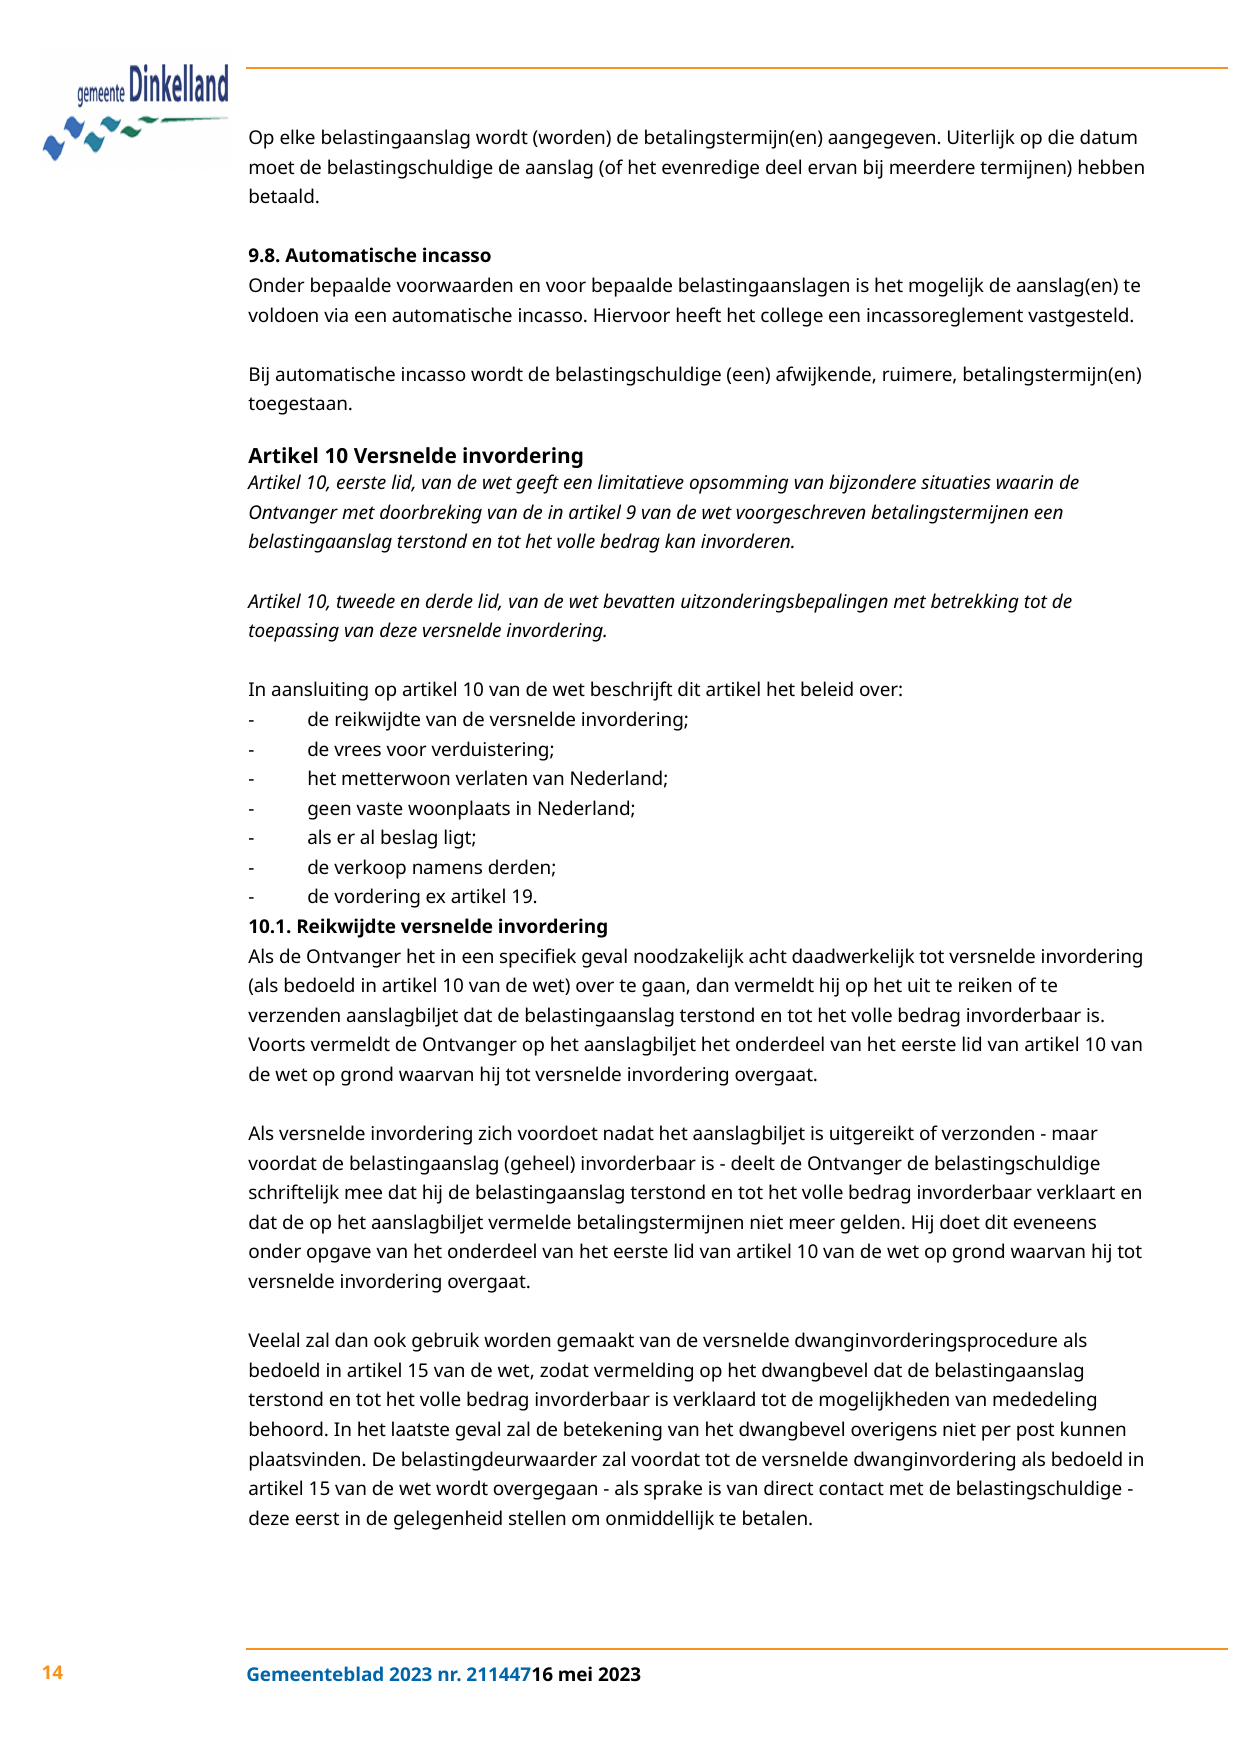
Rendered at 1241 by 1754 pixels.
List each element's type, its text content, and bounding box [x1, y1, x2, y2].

text 9.8. Automatische incasso [248, 243, 1152, 268]
text Artikel 10, eerste lid, van de wet geeft een limitatieve opsomming van bijzondere situaties waarin de Ontvanger met doorbreking van de in artikel 9 van de wet voorgeschreven betalingstermijnen een belastingaanslag terstond en tot het volle bedrag kan invorderen. [248, 469, 1152, 554]
list de vrees voor verduistering; [248, 736, 1152, 761]
text Onder bepaalde voorwaarden en voor bepaalde belastingaanslagen is het mogelijk de aanslag(en) te voldoen via een automatische incasso. Hiervoor heeft het college een incassoreglement vastgesteld. [248, 272, 1152, 328]
text Bij automatische incasso wordt de belastingschuldige (een) afwijkende, ruimere, betalingstermijn(en) toegestaan. [248, 361, 1152, 416]
list de reikwijdte van de versnelde invordering; [248, 706, 1152, 732]
list geen vaste woonplaats in Nederland; [248, 795, 1152, 821]
picture [41, 47, 231, 172]
text In aansluiting op artikel 10 van de wet beschrijft dit artikel het beleid over: [248, 677, 1152, 702]
text Veelal zal dan ook gebruik worden gemaakt van de versnelde dwanginvorderingsprocedure als bedoeld in artikel 15 van de wet, zodat vermelding op het dwangbevel dat de belastingaanslag terstond en tot het volle bedrag invorderbaar is verklaard tot de mogelijkheden van mededeling behoord. In het laatste geval zal de betekening van het dwangbevel overigens niet per post kunnen plaatsvinden. De belastingdeurwaarder zal voordat tot de versnelde dwanginvordering als bedoeld in artikel 15 van de wet wordt overgegaan - als sprake is van direct contact met de belastingschuldige - deze eerst in de gelegenheid stellen om onmiddellijk te betalen. [248, 1327, 1152, 1531]
text Als versnelde invordering zich voordoet nadat het aanslagbiljet is uitgereikt of verzonden - maar voordat de belastingaanslag (geheel) invorderbaar is - deelt de Ontvanger de belastingschuldige schriftelijk mee dat hij de belastingaanslag terstond en tot het volle bedrag invorderbaar verklaart en dat de op het aanslagbiljet vermelde betalingstermijnen niet meer gelden. Hij doet dit eveneens onder opgave van het onderdeel van het eerste lid van artikel 10 van de wet op grond waarvan hij tot versnelde invordering overgaat. [248, 1120, 1152, 1294]
text Als de Ontvanger het in een specifiek geval noodzakelijk acht daadwerkelijk tot versnelde invordering (als bedoeld in artikel 10 van de wet) over te gaan, dan vermeldt hij op het uit te reiken of te verzenden aanslagbiljet dat de belastingaanslag terstond en tot het volle bedrag invorderbaar is. Voorts vermeldt de Ontvanger op het aanslagbiljet het onderdeel van het eerste lid van artikel 10 van de wet op grond waarvan hij tot versnelde invordering overgaat. [248, 943, 1152, 1087]
text Artikel 10, tweede en derde lid, van de wet bevatten uitzonderingsbepalingen met betrekking tot de toepassing van deze versnelde invordering. [248, 588, 1152, 643]
list het metterwoon verlaten van Nederland; [248, 765, 1152, 791]
text Artikel 10 Versnelde invordering [248, 441, 1152, 469]
text Op elke belastingaanslag wordt (worden) de betalingstermijn(en) aangegeven. Uiterlijk op die datum moet de belastingschuldige de aanslag (of het evenredige deel ervan bij meerdere termijnen) hebben betaald. [248, 124, 1152, 209]
list als er al beslag ligt; [248, 824, 1152, 850]
list de verkoop namens derden; [248, 854, 1152, 880]
text 10.1. Reikwijdte versnelde invordering [248, 913, 1152, 939]
list de vordering ex artikel 19. [248, 884, 1152, 909]
